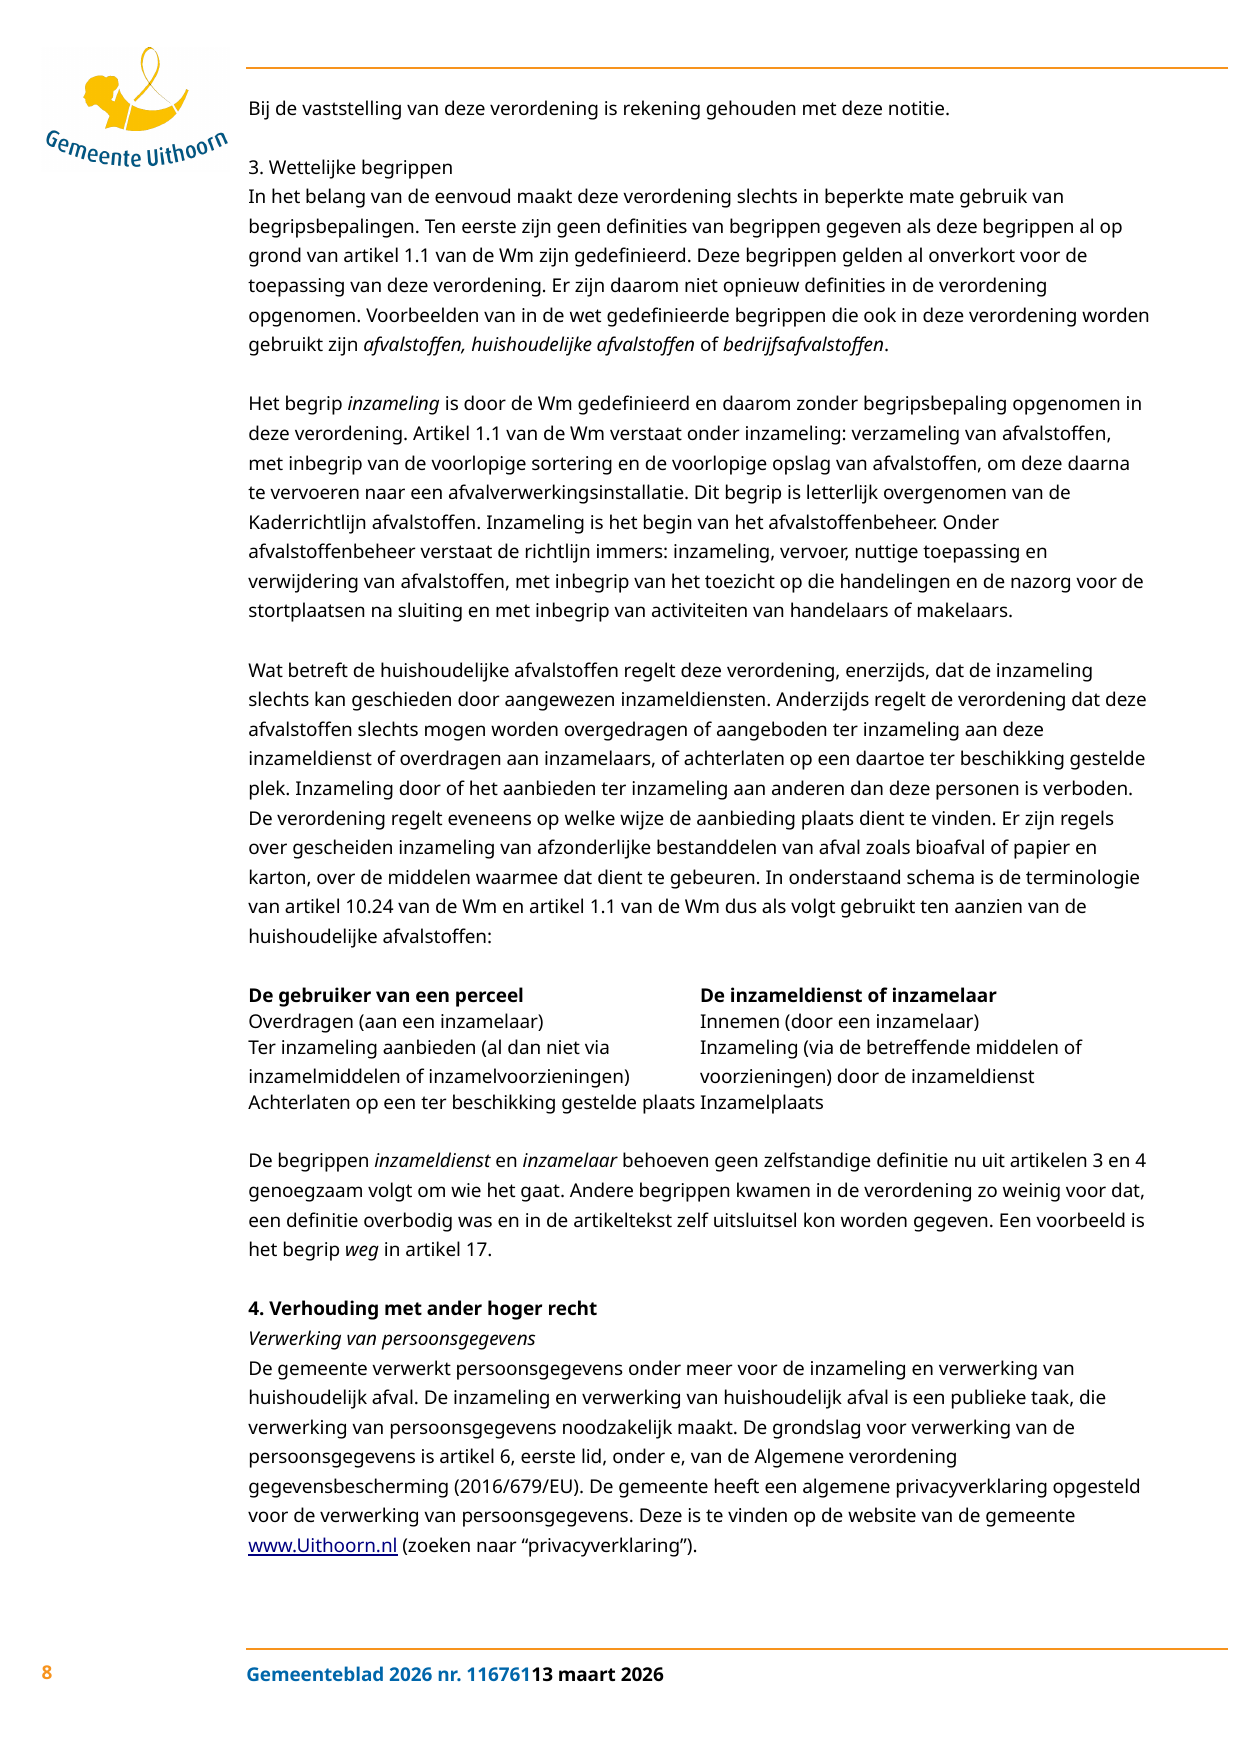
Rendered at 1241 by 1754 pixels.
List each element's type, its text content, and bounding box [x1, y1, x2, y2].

text In het belang van de eenvoud maakt deze verordening slechts in beperkte mate gebruik van begripsbepalingen. Ten eerste zijn geen definities van begrippen gegeven als deze begrippen al op grond van artikel 1.1 van de Wm zijn gedefinieerd. Deze begrippen gelden al onverkort voor de toepassing van deze verordening. Er zijn daarom niet opnieuw definities in de verordening opgenomen. Voorbeelden van in de wet gedefinieerde begrippen die ook in deze verordening worden gebruikt zijn afvalstoffen, huishoudelijke afvalstoffen of bedrijfsafvalstoffen. [248, 183, 1152, 357]
text De gemeente verwerkt persoonsgegevens onder meer voor de inzameling en verwerking van huishoudelijk afval. De inzameling en verwerking van huishoudelijk afval is een publieke taak, die verwerking van persoonsgegevens noodzakelijk maakt. De grondslag voor verwerking van de persoonsgegevens is artikel 6, eerste lid, onder e, van de Algemene verordening gegevensbescherming (2016/679/EU). De gemeente heeft een algemene privacyverklaring opgesteld voor de verwerking van persoonsgegevens. Deze is te vinden op de website van de gemeente www.Uithoorn.nl (zoeken naar “privacyverklaring”). [248, 1355, 1152, 1558]
text Bij de vaststelling van deze verordening is rekening gehouden met deze notitie. [248, 95, 1152, 121]
table_cell Innemen (door een inzamelaar) [700, 1008, 1152, 1034]
text Verwerking van persoonsgegevens [248, 1325, 1152, 1351]
table_cell Inzamelplaats [700, 1089, 1152, 1115]
table_cell Achterlaten op een ter beschikking gestelde plaats [248, 1089, 700, 1115]
table_cell Inzameling (via de betreffende middelen of voorzieningen) door de inzameldienst [700, 1034, 1152, 1089]
text Het begrip inzameling is door de Wm gedefinieerd en daarom zonder begripsbepaling opgenomen in deze verordening. Artikel 1.1 van de Wm verstaat onder inzameling: verzameling van afvalstoffen, met inbegrip van de voorlopige sortering en de voorlopige opslag van afvalstoffen, om deze daarna te vervoeren naar een afvalverwerkingsinstallatie. Dit begrip is letterlijk overgenomen van de Kaderrichtlijn afvalstoffen. Inzameling is het begin van het afvalstoffenbeheer. Onder afvalstoffenbeheer verstaat de richtlijn immers: inzameling, vervoer, nuttige toepassing en verwijdering van afvalstoffen, met inbegrip van het toezicht op die handelingen en de nazorg voor de stortplaatsen na sluiting en met inbegrip van activiteiten van handelaars of makelaars. [248, 391, 1152, 623]
text De begrippen inzameldienst en inzamelaar behoeven geen zelfstandige definitie nu uit artikelen 3 en 4 genoegzaam volgt om wie het gaat. Andere begrippen kwamen in de verordening zo weinig voor dat, een definitie overbodig was en in de artikeltekst zelf uitsluitsel kon worden gegeven. Een voorbeeld is het begrip weg in artikel 17. [248, 1148, 1152, 1262]
table_header De gebruiker van een perceel [248, 983, 700, 1008]
text 3. Wettelijke begrippen [248, 154, 1152, 180]
text Wat betreft de huishoudelijke afvalstoffen regelt deze verordening, enerzijds, dat de inzameling slechts kan geschieden door aangewezen inzameldiensten. Anderzijds regelt de verordening dat deze afvalstoffen slechts mogen worden overgedragen of aangeboden ter inzameling aan deze inzameldienst of overdragen aan inzamelaars, of achterlaten op een daartoe ter beschikking gestelde plek. Inzameling door of het aanbieden ter inzameling aan anderen dan deze personen is verboden. De verordening regelt eveneens op welke wijze de aanbieding plaats dient te vinden. Er zijn regels over gescheiden inzameling van afzonderlijke bestanddelen van afval zoals bioafval of papier en karton, over de middelen waarmee dat dient te gebeuren. In onderstaand schema is de terminologie van artikel 10.24 van de Wm en artikel 1.1 van de Wm dus als volgt gebruikt ten aanzien van de huishoudelijke afvalstoffen: [248, 657, 1152, 949]
table_header De inzameldienst of inzamelaar [700, 983, 1152, 1008]
table_cell Ter inzameling aanbieden (al dan niet via inzamelmiddelen of inzamelvoorzieningen) [248, 1034, 700, 1089]
table_cell Overdragen (aan een inzamelaar) [248, 1008, 700, 1034]
picture [41, 47, 231, 172]
text 4. Verhouding met ander hoger recht [248, 1296, 1152, 1321]
